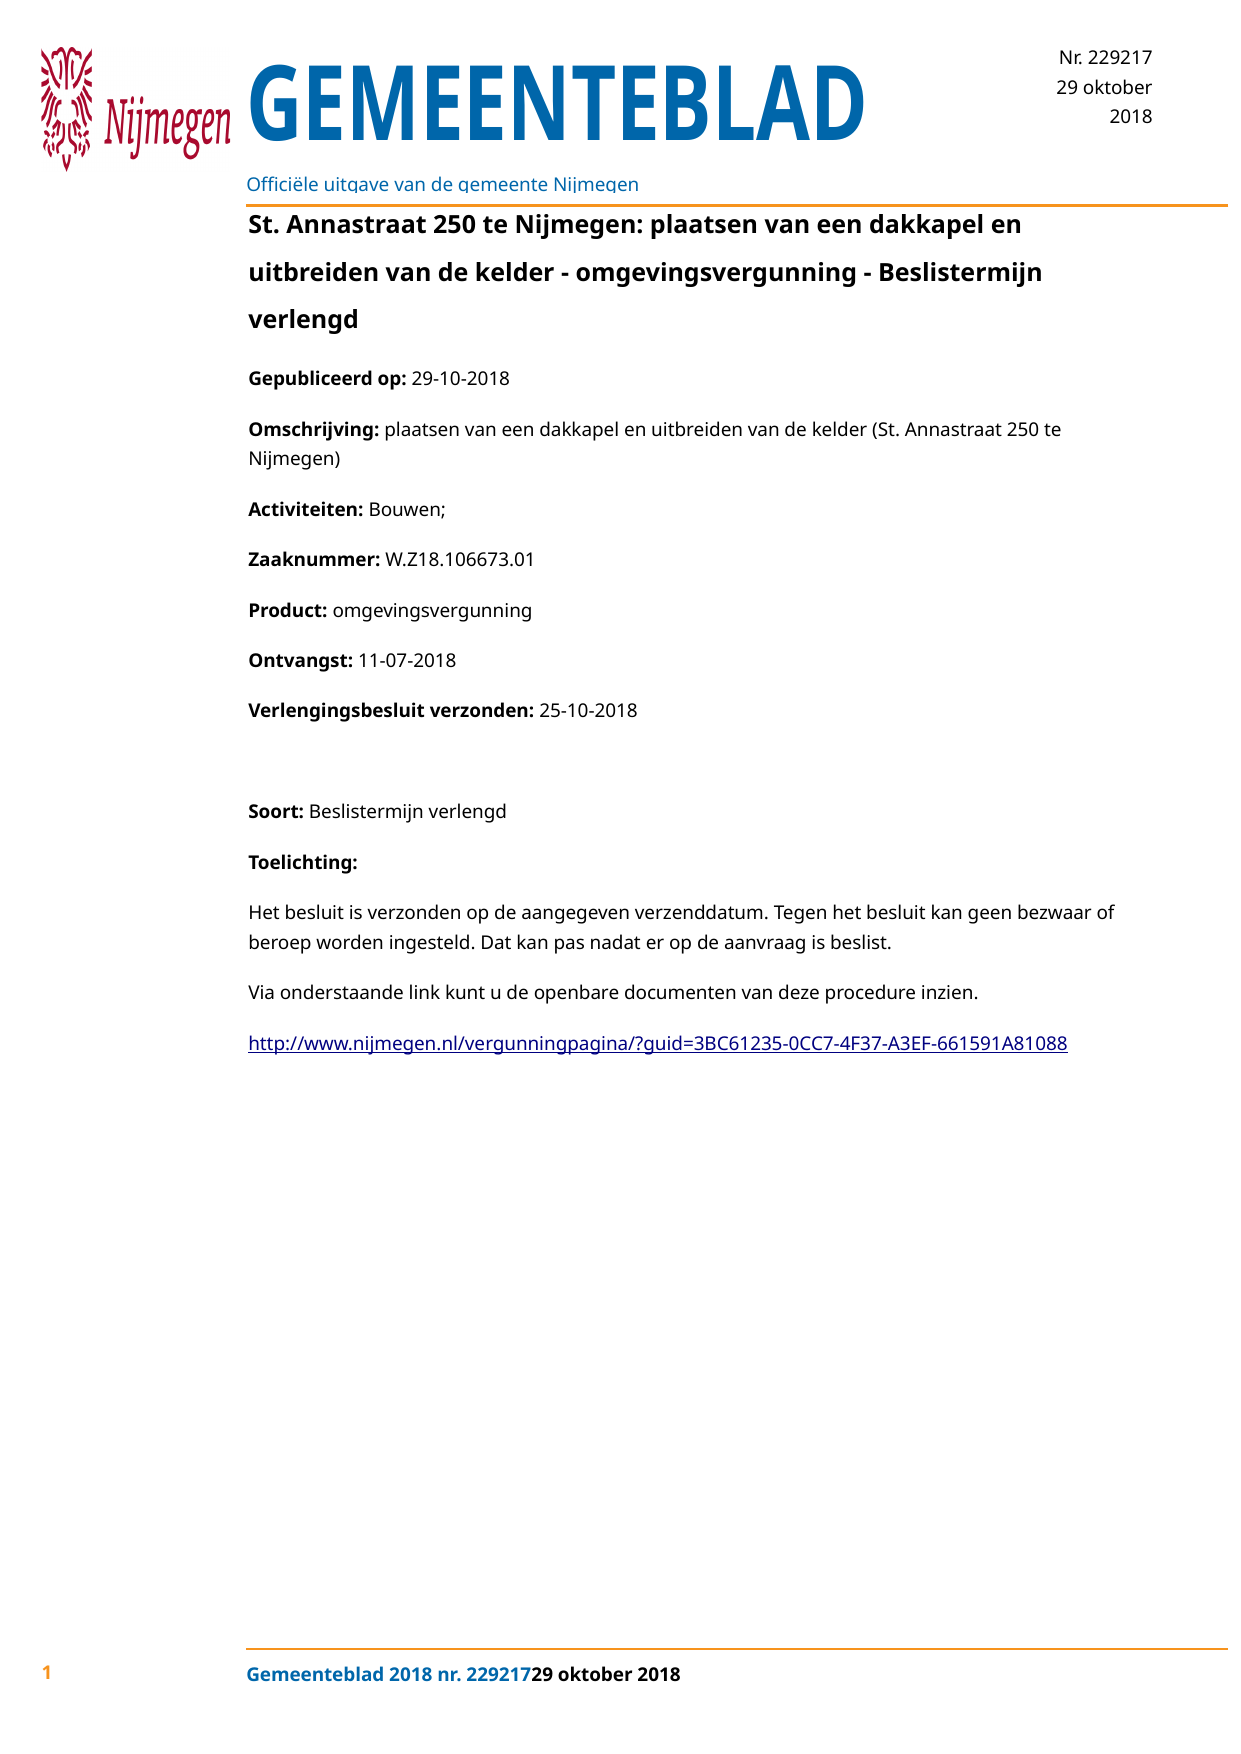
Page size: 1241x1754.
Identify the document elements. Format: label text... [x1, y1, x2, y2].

text http://www.nijmegen.nl/vergunningpagina/?guid=3BC61235-0CC7-4F37-A3EF-661591A81088 [248, 1030, 1152, 1055]
text Gepubliceerd op: 29-10-2018 [248, 366, 1152, 391]
text Toelichting: [248, 849, 1152, 874]
text Zaaknummer: W.Z18.106673.01 [248, 546, 1152, 572]
text Het besluit is verzonden op de aangegeven verzenddatum. Tegen het besluit kan geen bezwaar of beroep worden ingesteld. Dat kan pas nadat er op de aanvraag is beslist. [248, 899, 1152, 954]
text Verlengingsbesluit verzonden: 25-10-2018 [248, 698, 1152, 723]
text Omschrijving: plaatsen van een dakkapel en uitbreiden van de kelder (St. Annastraat 250 te Nijmegen) [248, 416, 1152, 471]
text Product: omgevingsvergunning [248, 597, 1152, 622]
text Soort: Beslistermijn verlengd [248, 798, 1152, 824]
text Via onderstaande link kunt u de openbare documenten van deze procedure inzien. [248, 979, 1152, 1005]
text Ontvangst: 11-07-2018 [248, 647, 1152, 673]
text Activiteiten: Bouwen; [248, 496, 1152, 522]
picture [41, 47, 231, 172]
text St. Annastraat 250 te Nijmegen: plaatsen van een dakkapel en uitbreiden van de kelder - omgevingsvergunning - Beslistermijn verlengd [248, 207, 1152, 336]
